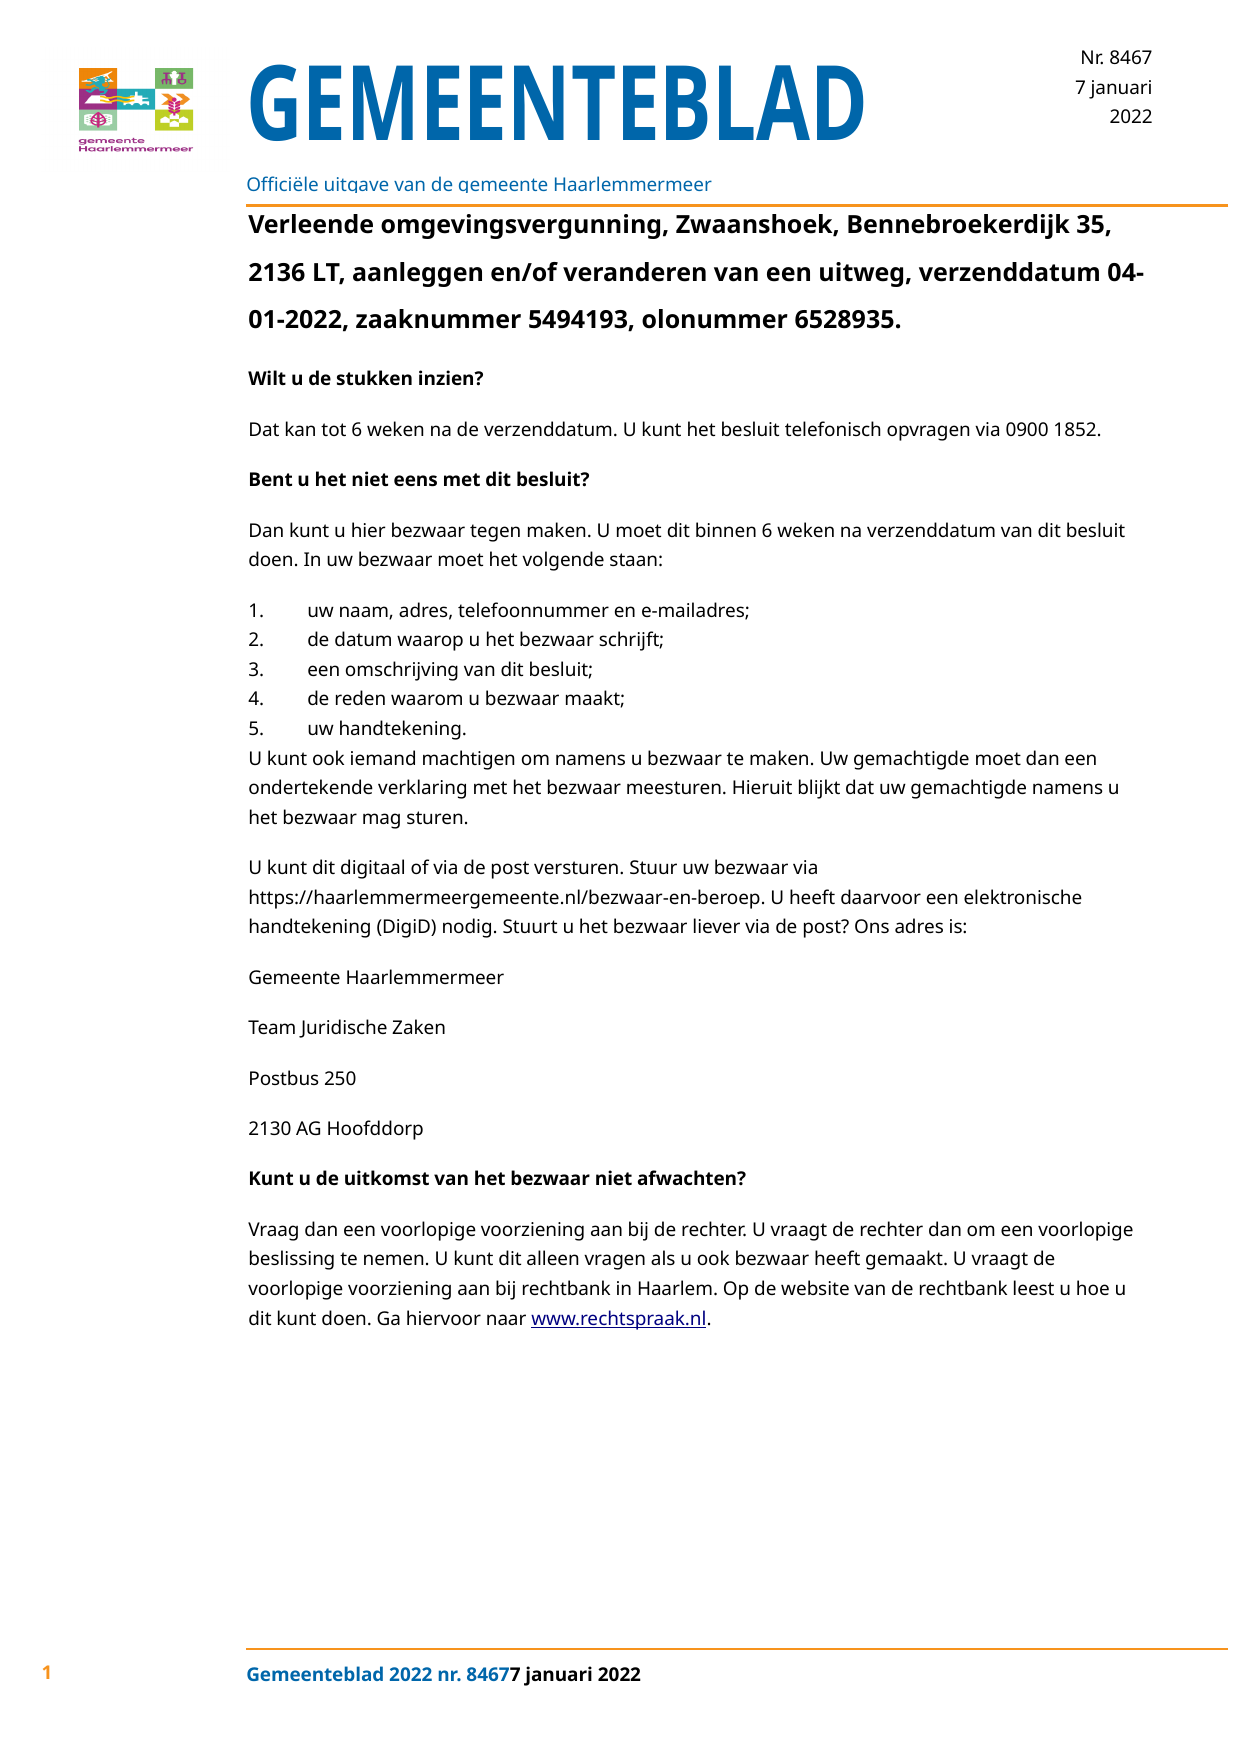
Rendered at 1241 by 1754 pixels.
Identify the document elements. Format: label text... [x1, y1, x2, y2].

text Postbus 250 [248, 1065, 1152, 1090]
text Dan kunt u hier bezwaar tegen maken. U moet dit binnen 6 weken na verzenddatum van dit besluit doen. In uw bezwaar moet het volgende staan: [248, 517, 1152, 572]
text Gemeente Haarlemmermeer [248, 964, 1152, 989]
list de datum waarop u het bezwaar schrijft; [248, 626, 1152, 652]
text U kunt ook iemand machtigen om namens u bezwaar te maken. Uw gemachtigde moet dan een ondertekende verklaring met het bezwaar meesturen. Hieruit blijkt dat uw gemachtigde namens u het bezwaar mag sturen. [248, 745, 1152, 829]
text Team Juridische Zaken [248, 1014, 1152, 1040]
list de reden waarom u bezwaar maakt; [248, 686, 1152, 711]
text Verleende omgevingsvergunning, Zwaanshoek, Bennebroekerdijk 35, 2136 LT, aanleggen en/of veranderen van een uitweg, verzenddatum 04-01-2022, zaaknummer 5494193, olonummer 6528935. [248, 207, 1152, 336]
list uw handtekening. [248, 715, 1152, 741]
text U kunt dit digitaal of via de post versturen. Stuur uw bezwaar via https://haarlemmermeergemeente.nl/bezwaar-en-beroep. U heeft daarvoor een elektronische handtekening (DigiD) nodig. Stuurt u het bezwaar liever via de post? Ons adres is: [248, 854, 1152, 939]
text Bent u het niet eens met dit besluit? [248, 466, 1152, 492]
picture [41, 47, 231, 172]
list uw naam, adres, telefoonnummer en e-mailadres; [248, 597, 1152, 622]
list een omschrijving van dit besluit; [248, 656, 1152, 682]
text Wilt u de stukken inzien? [248, 366, 1152, 391]
text Kunt u de uitkomst van het bezwaar niet afwachten? [248, 1166, 1152, 1191]
text Dat kan tot 6 weken na de verzenddatum. U kunt het besluit telefonisch opvragen via 0900 1852. [248, 416, 1152, 442]
text Vraag dan een voorlopige voorziening aan bij de rechter. U vraagt de rechter dan om een voorlopige beslissing te nemen. U kunt dit alleen vragen als u ook bezwaar heeft gemaakt. U vraagt de voorlopige voorziening aan bij rechtbank in Haarlem. Op de website van de rechtbank leest u hoe u dit kunt doen. Ga hiervoor naar www.rechtspraak.nl. [248, 1216, 1152, 1330]
text 2130 AG Hoofddorp [248, 1115, 1152, 1141]
